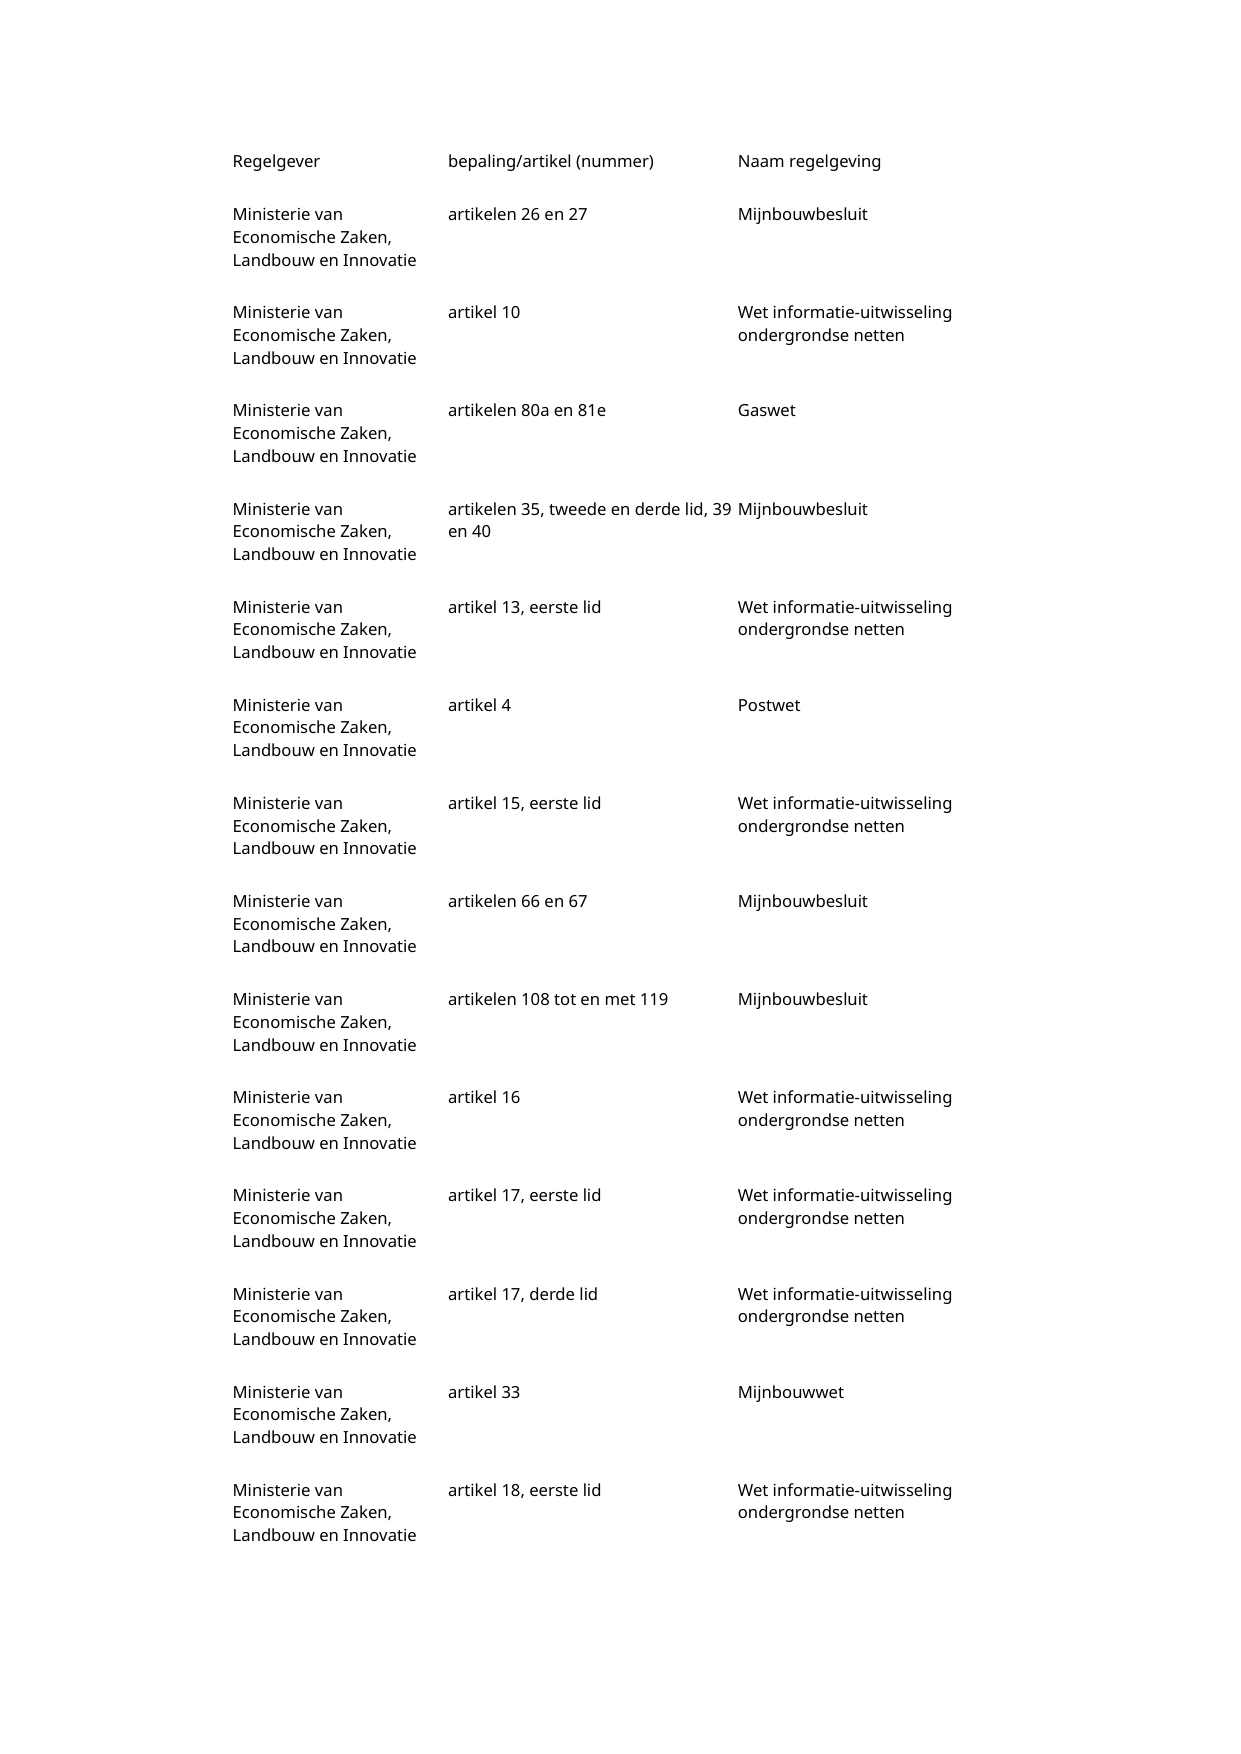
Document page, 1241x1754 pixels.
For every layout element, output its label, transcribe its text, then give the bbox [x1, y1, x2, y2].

table_cell Ministerie van Economische Zaken, Landbouw en Innovatie [233, 1380, 448, 1478]
table_header Naam regelgeving [738, 150, 1053, 203]
table_header Regelgever [233, 150, 448, 203]
table_cell artikel 13, eerste lid [448, 595, 738, 693]
table_cell Wet informatie-uitwisseling ondergrondse netten [738, 1478, 1053, 1576]
table_cell artikel 10 [448, 301, 738, 399]
table_cell Wet informatie-uitwisseling ondergrondse netten [738, 595, 1053, 693]
table_cell artikelen 108 tot en met 119 [448, 988, 738, 1086]
table_cell Mijnbouwbesluit [738, 203, 1053, 301]
table_cell Ministerie van Economische Zaken, Landbouw en Innovatie [233, 203, 448, 301]
table_cell Postwet [738, 693, 1053, 791]
table_cell artikel 33 [448, 1380, 738, 1478]
table_cell artikel 17, eerste lid [448, 1184, 738, 1282]
table_cell Mijnbouwbesluit [738, 890, 1053, 988]
table_cell Wet informatie-uitwisseling ondergrondse netten [738, 301, 1053, 399]
table_cell Wet informatie-uitwisseling ondergrondse netten [738, 1184, 1053, 1282]
table_cell Ministerie van Economische Zaken, Landbouw en Innovatie [233, 1184, 448, 1282]
table_cell artikel 15, eerste lid [448, 791, 738, 889]
table_cell Ministerie van Economische Zaken, Landbouw en Innovatie [233, 301, 448, 399]
table_cell Mijnbouwbesluit [738, 497, 1053, 595]
table_cell artikelen 35, tweede en derde lid, 39 en 40 [448, 497, 738, 595]
table_cell Wet informatie-uitwisseling ondergrondse netten [738, 1086, 1053, 1184]
table_cell artikelen 66 en 67 [448, 890, 738, 988]
table_cell Ministerie van Economische Zaken, Landbouw en Innovatie [233, 1282, 448, 1380]
table_cell Ministerie van Economische Zaken, Landbouw en Innovatie [233, 890, 448, 988]
table_cell artikel 17, derde lid [448, 1282, 738, 1380]
table_cell Ministerie van Economische Zaken, Landbouw en Innovatie [233, 693, 448, 791]
table_header bepaling/artikel (nummer) [448, 150, 738, 203]
table_cell Wet informatie-uitwisseling ondergrondse netten [738, 1282, 1053, 1380]
table_cell Ministerie van Economische Zaken, Landbouw en Innovatie [233, 1478, 448, 1576]
table_cell artikel 16 [448, 1086, 738, 1184]
table_cell Ministerie van Economische Zaken, Landbouw en Innovatie [233, 1086, 448, 1184]
table_cell Wet informatie-uitwisseling ondergrondse netten [738, 791, 1053, 889]
table_cell Gaswet [738, 399, 1053, 497]
table_cell artikelen 80a en 81e [448, 399, 738, 497]
table_cell Ministerie van Economische Zaken, Landbouw en Innovatie [233, 988, 448, 1086]
table_cell Ministerie van Economische Zaken, Landbouw en Innovatie [233, 399, 448, 497]
table_cell artikelen 26 en 27 [448, 203, 738, 301]
table_cell artikel 18, eerste lid [448, 1478, 738, 1576]
table_cell Mijnbouwwet [738, 1380, 1053, 1478]
table_cell Mijnbouwbesluit [738, 988, 1053, 1086]
table_cell Ministerie van Economische Zaken, Landbouw en Innovatie [233, 791, 448, 889]
table_cell Ministerie van Economische Zaken, Landbouw en Innovatie [233, 595, 448, 693]
table_cell Ministerie van Economische Zaken, Landbouw en Innovatie [233, 497, 448, 595]
table_cell artikel 4 [448, 693, 738, 791]
